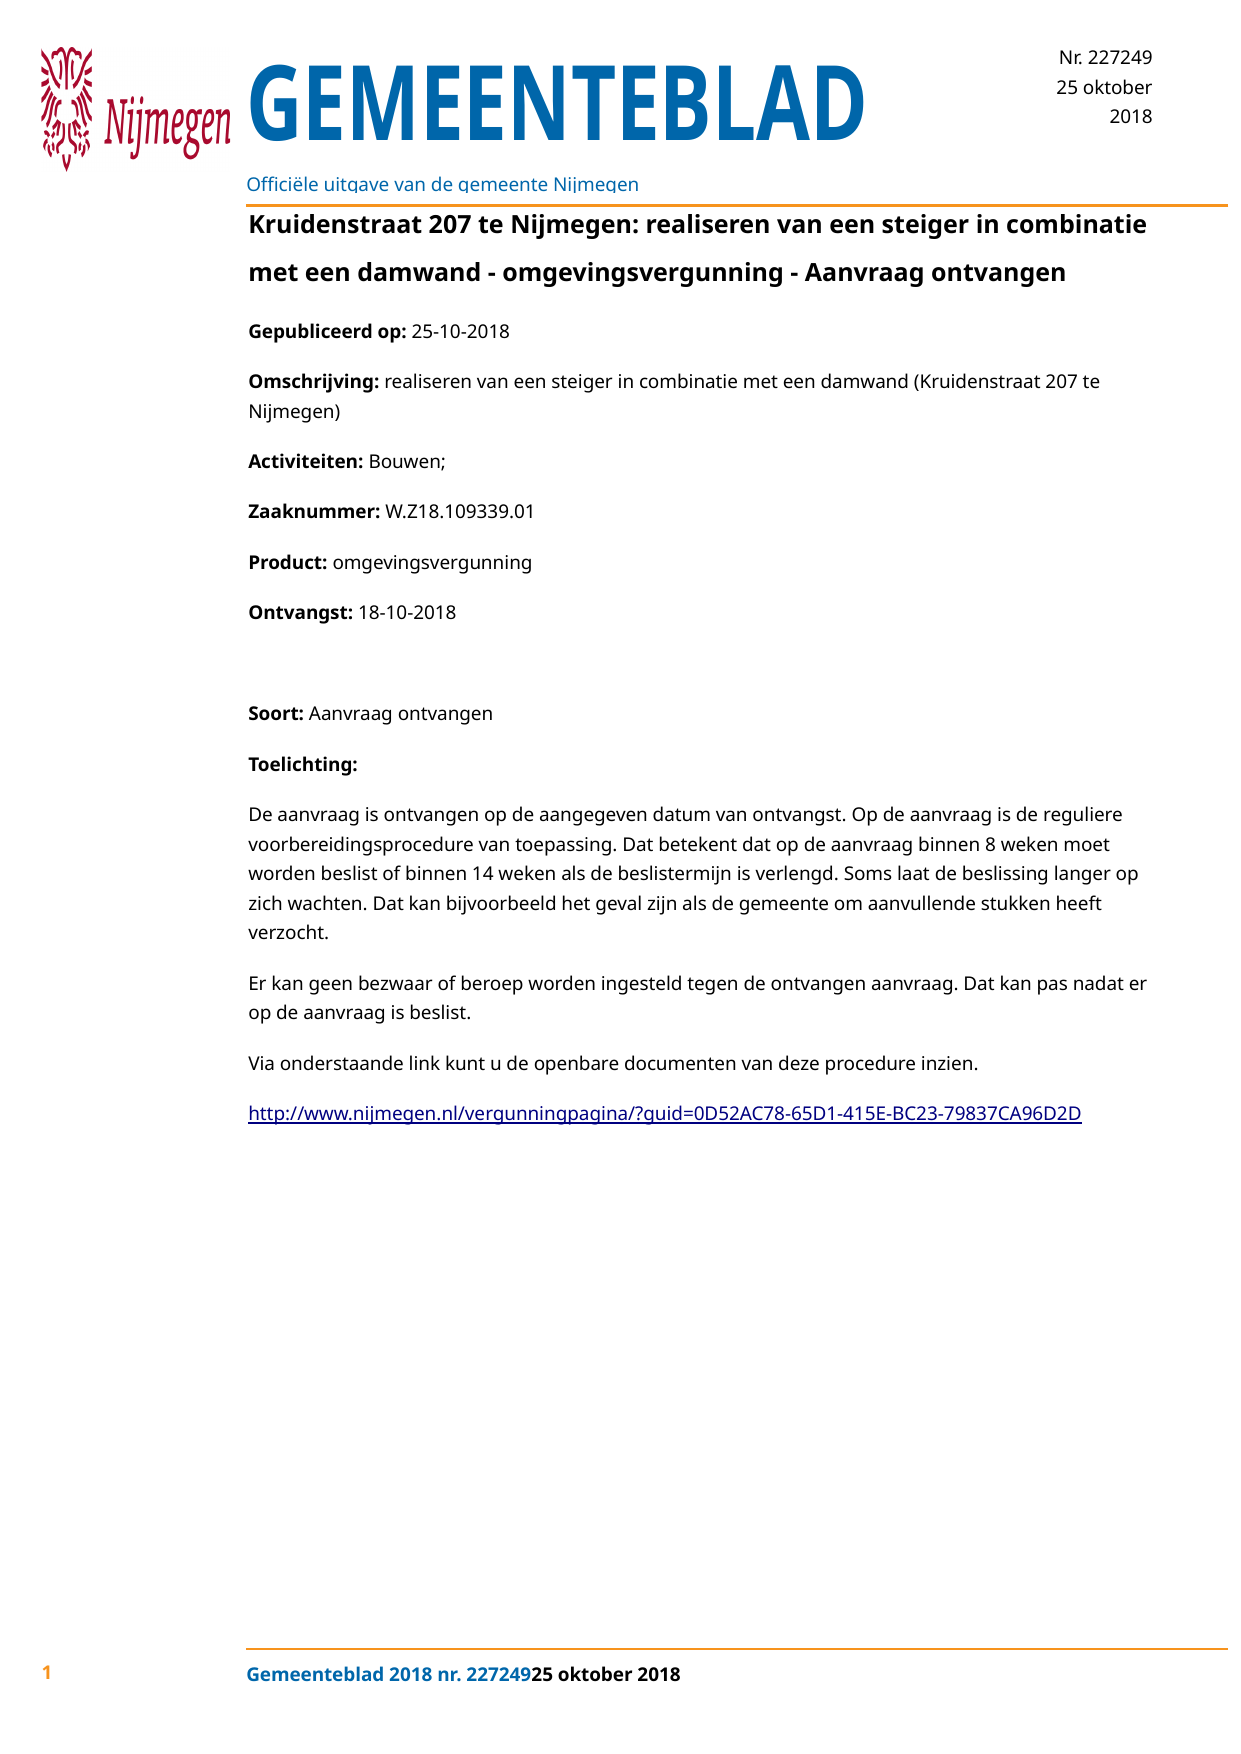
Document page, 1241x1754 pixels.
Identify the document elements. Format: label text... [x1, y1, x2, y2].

text Omschrijving: realiseren van een steiger in combinatie met een damwand (Kruidenstraat 207 te Nijmegen) [248, 368, 1152, 424]
text Kruidenstraat 207 te Nijmegen: realiseren van een steiger in combinatie met een damwand - omgevingsvergunning - Aanvraag ontvangen [248, 207, 1152, 288]
picture [41, 47, 231, 172]
text De aanvraag is ontvangen op de aangegeven datum van ontvangst. Op de aanvraag is de reguliere voorbereidingsprocedure van toepassing. Dat betekent dat op de aanvraag binnen 8 weken moet worden beslist of binnen 14 weken als de beslistermijn is verlengd. Soms laat de beslissing langer op zich wachten. Dat kan bijvoorbeeld het geval zijn als de gemeente om aanvullende stukken heeft verzocht. [248, 801, 1152, 945]
text Toelichting: [248, 751, 1152, 777]
text Er kan geen bezwaar of beroep worden ingesteld tegen de ontvangen aanvraag. Dat kan pas nadat er op de aanvraag is beslist. [248, 970, 1152, 1025]
text Product: omgevingsvergunning [248, 549, 1152, 575]
text Soort: Aanvraag ontvangen [248, 700, 1152, 726]
text Zaaknummer: W.Z18.109339.01 [248, 499, 1152, 524]
text Ontvangst: 18-10-2018 [248, 599, 1152, 625]
text Activiteiten: Bouwen; [248, 448, 1152, 474]
text http://www.nijmegen.nl/vergunningpagina/?guid=0D52AC78-65D1-415E-BC23-79837CA96D2D [248, 1100, 1152, 1126]
text Via onderstaande link kunt u de openbare documenten van deze procedure inzien. [248, 1050, 1152, 1076]
text Gepubliceerd op: 25-10-2018 [248, 318, 1152, 344]
